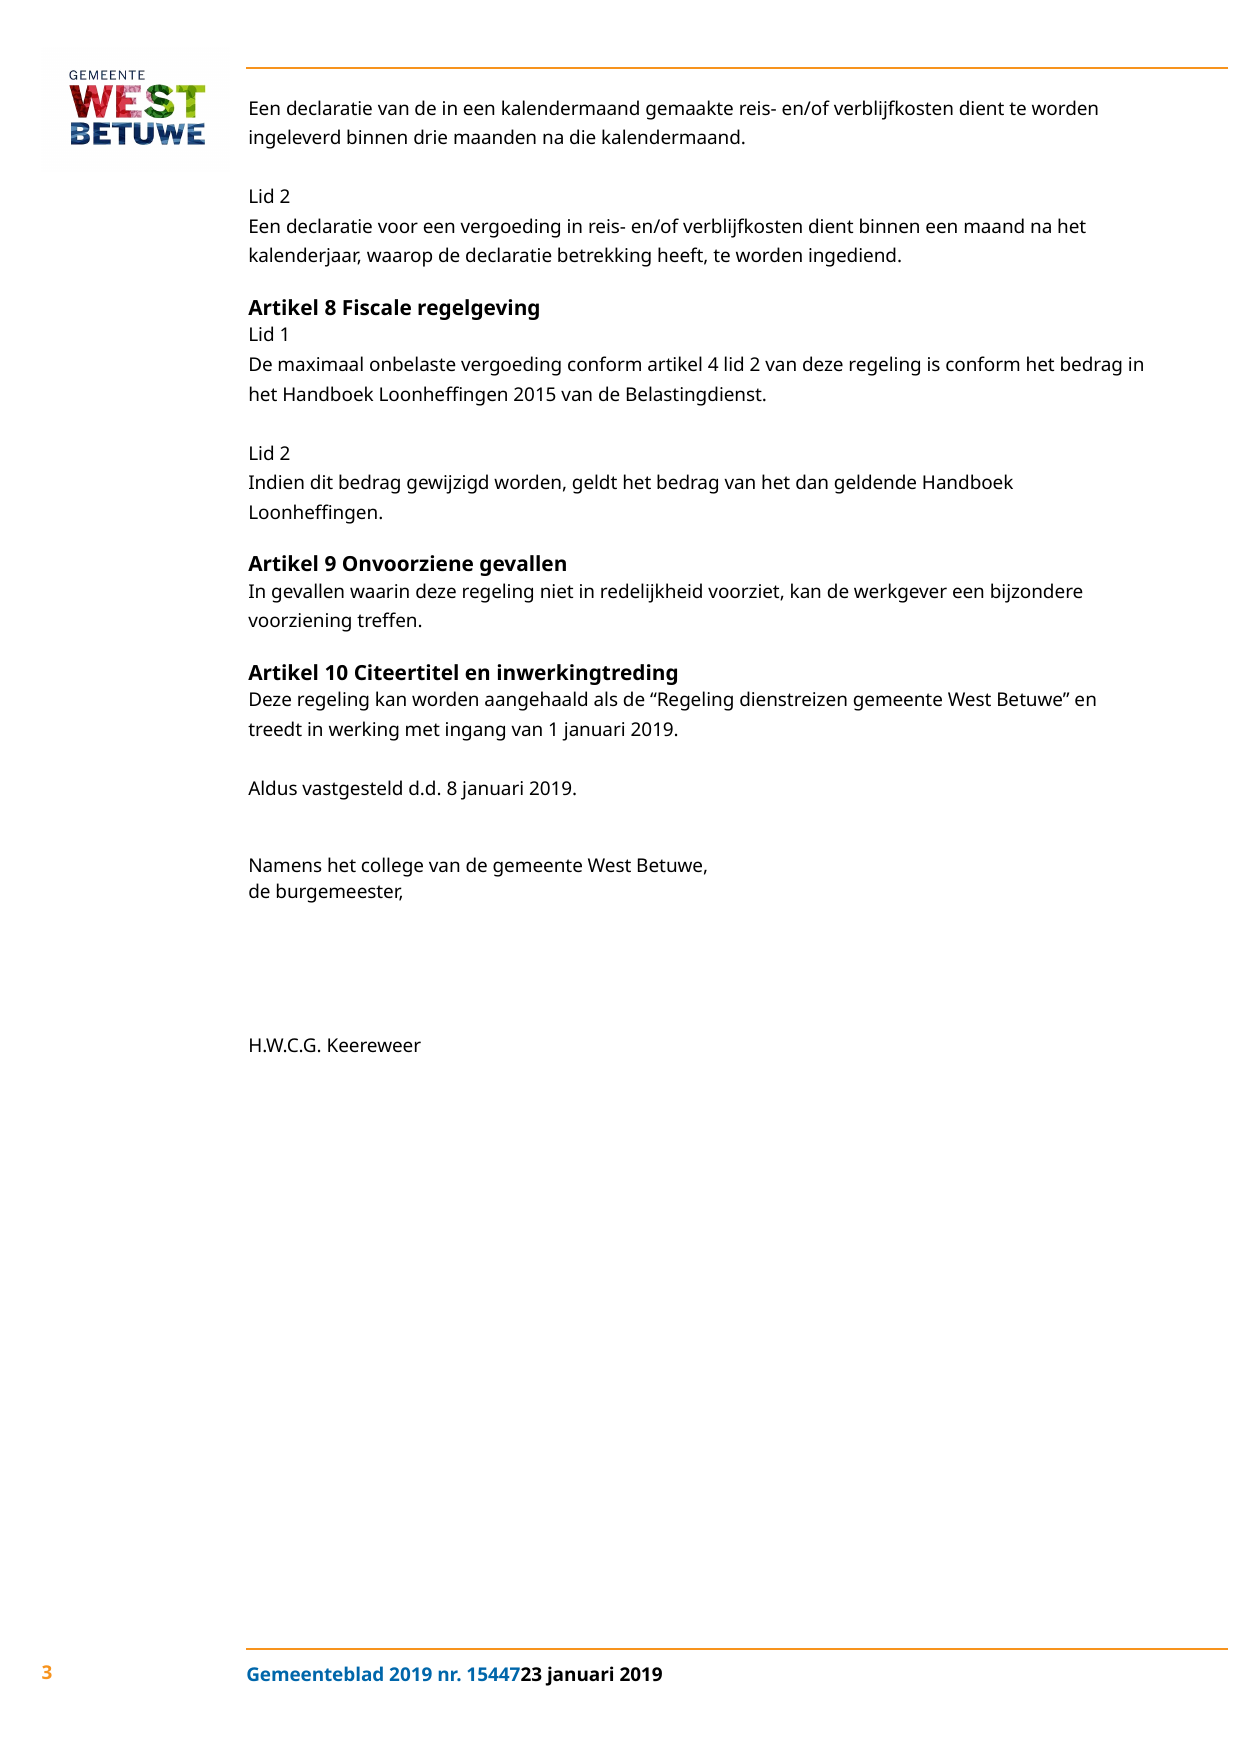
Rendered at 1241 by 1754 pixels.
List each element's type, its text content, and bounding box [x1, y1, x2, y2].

text Artikel 9 Onvoorziene gevallen [248, 549, 1152, 578]
text Artikel 8 Fiscale regelgeving [248, 293, 1152, 322]
text Indien dit bedrag gewijzigd worden, geldt het bedrag van het dan geldende Handboek Loonheffingen. [248, 469, 1152, 525]
text H.W.C.G. Keereweer [248, 1032, 1152, 1058]
text Namens het college van de gemeente West Betuwe, [248, 852, 1152, 878]
text Lid 2 [248, 183, 1152, 209]
text In gevallen waarin deze regeling niet in redelijkheid voorziet, kan de werkgever een bijzondere voorziening treffen. [248, 578, 1152, 633]
text de burgemeester, [248, 878, 1152, 904]
picture [41, 47, 231, 172]
text Een declaratie voor een vergoeding in reis- en/of verblijfkosten dient binnen een maand na het kalenderjaar, waarop de declaratie betrekking heeft, te worden ingediend. [248, 213, 1152, 268]
text Artikel 10 Citeertitel en inwerkingtreding [248, 658, 1152, 686]
text Aldus vastgesteld d.d. 8 januari 2019. [248, 775, 1152, 801]
text Deze regeling kan worden aangehaald als de “Regeling dienstreizen gemeente West Betuwe” en treedt in werking met ingang van 1 januari 2019. [248, 686, 1152, 742]
text De maximaal onbelaste vergoeding conform artikel 4 lid 2 van deze regeling is conform het bedrag in het Handboek Loonheffingen 2015 van de Belastingdienst. [248, 351, 1152, 406]
text Lid 1 [248, 322, 1152, 347]
text Een declaratie van de in een kalendermaand gemaakte reis- en/of verblijfkosten dient te worden ingeleverd binnen drie maanden na die kalendermaand. [248, 95, 1152, 150]
text Lid 2 [248, 440, 1152, 466]
